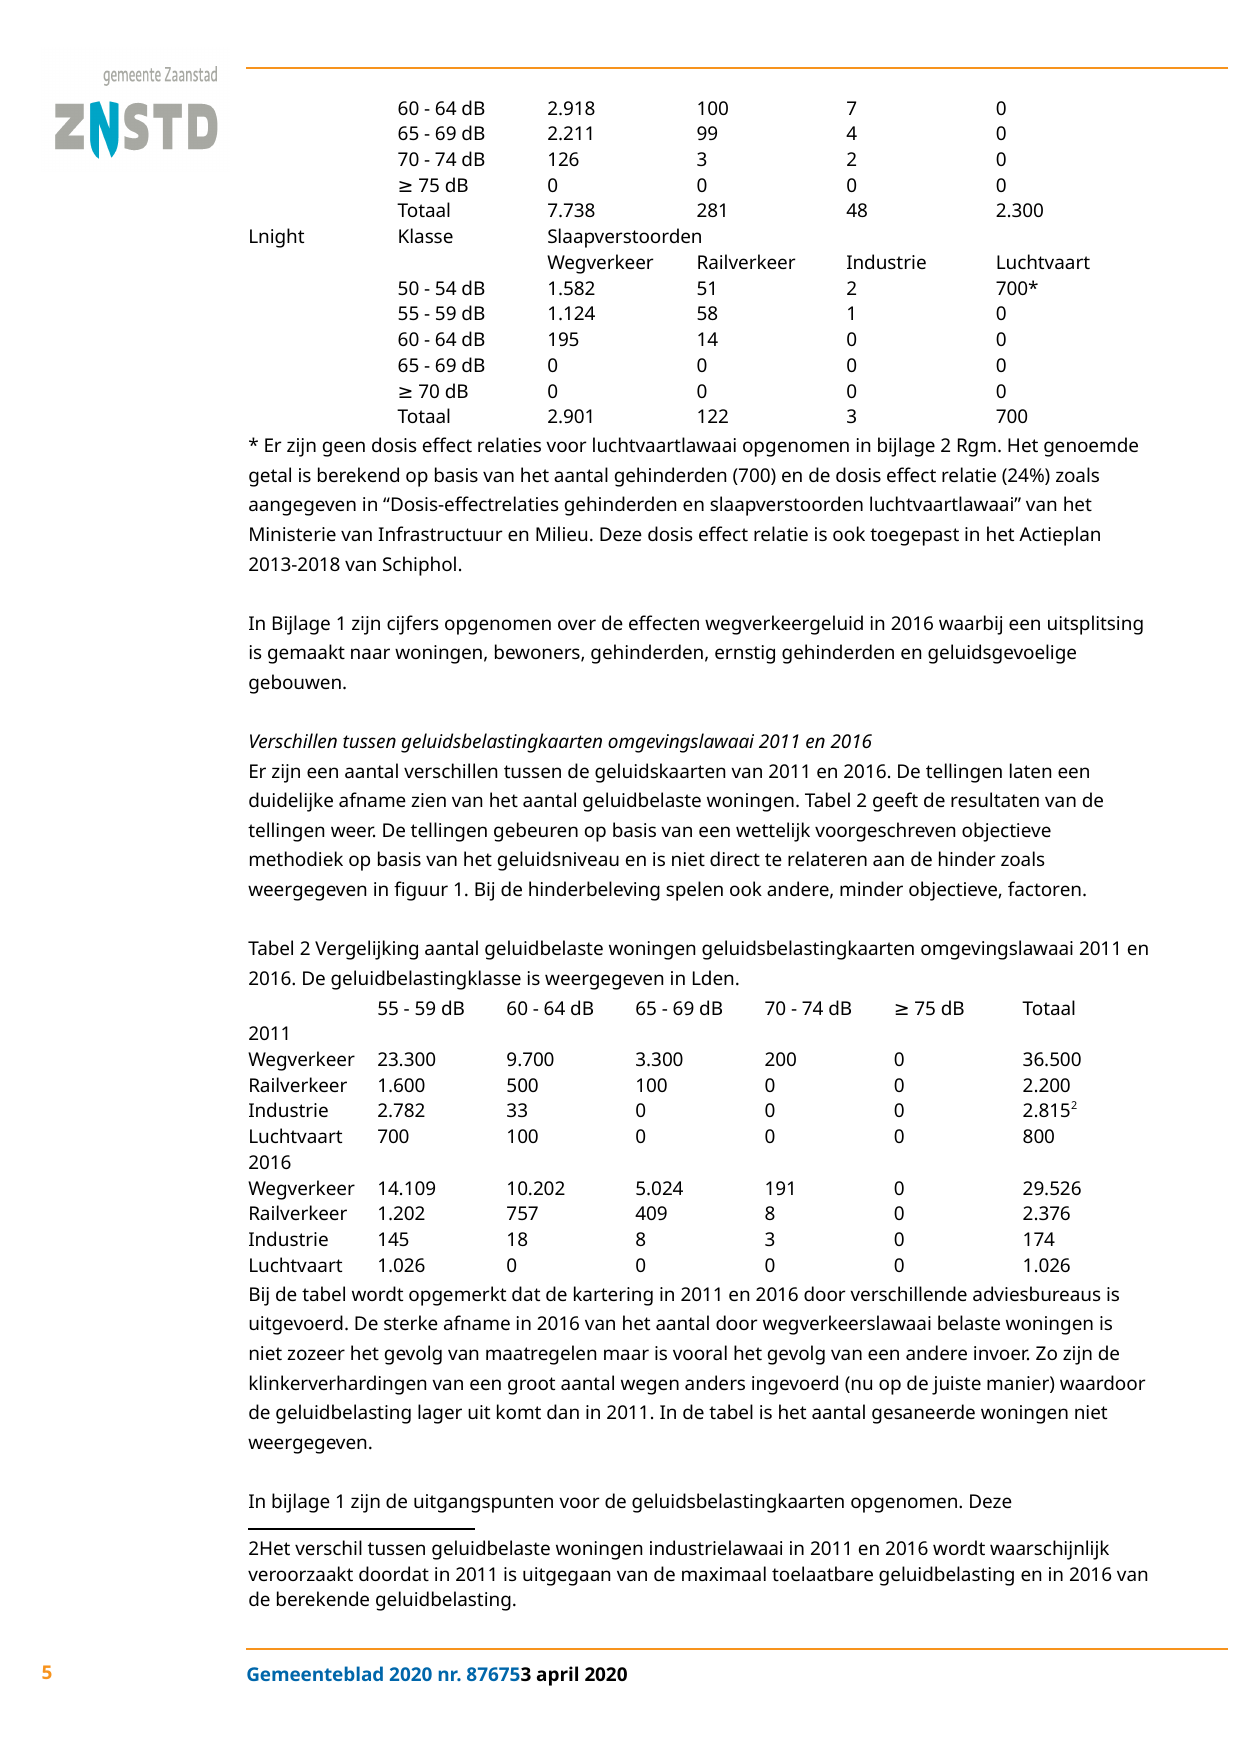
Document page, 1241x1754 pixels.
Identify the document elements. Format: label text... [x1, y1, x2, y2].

table_cell Luchtvaart [248, 1123, 377, 1149]
table_cell Railverkeer [696, 249, 846, 275]
table_cell [894, 1020, 1022, 1046]
table_cell 60 - 64 dB [398, 326, 547, 352]
table_cell [635, 1149, 764, 1175]
table_cell Klasse [398, 224, 547, 249]
table_cell 2.211 [547, 121, 696, 146]
table_cell 0 [894, 1201, 1022, 1226]
table_cell ≥ 75 dB [398, 172, 547, 198]
picture [41, 47, 231, 172]
table_cell 0 [764, 1123, 893, 1149]
table_cell Industrie [248, 1226, 377, 1252]
table_cell Railverkeer [248, 1072, 377, 1098]
table_cell 0 [894, 1098, 1022, 1123]
table_cell 1.202 [377, 1201, 506, 1226]
table_cell 14 [696, 326, 846, 352]
table_header 60 - 64 dB [506, 995, 635, 1020]
table_cell 500 [506, 1072, 635, 1098]
table_cell 0 [696, 352, 846, 378]
table_cell 10.202 [506, 1175, 635, 1201]
table_cell Wegverkeer [547, 249, 696, 275]
table_cell 0 [996, 95, 1152, 121]
table_cell Slaapverstoorden [547, 224, 1152, 249]
table_cell 700 [377, 1123, 506, 1149]
table_cell 0 [996, 326, 1152, 352]
table_cell 195 [547, 326, 696, 352]
text In bijlage 1 zijn de uitgangspunten voor de geluidsbelastingkaarten opgenomen. Deze [248, 1488, 1152, 1514]
table_cell Luchtvaart [996, 249, 1152, 275]
table_cell 2.901 [547, 404, 696, 429]
table_cell 2.300 [996, 198, 1152, 223]
table_cell 0 [547, 352, 696, 378]
table_cell 0 [764, 1072, 893, 1098]
table_cell 1.582 [547, 275, 696, 301]
table_cell 60 - 64 dB [398, 95, 547, 121]
table_cell 409 [635, 1201, 764, 1226]
table_cell 0 [996, 352, 1152, 378]
table_header 55 - 59 dB [377, 995, 506, 1020]
table_cell 2.376 [1023, 1201, 1152, 1226]
table_cell 65 - 69 dB [398, 121, 547, 146]
table_cell 200 [764, 1046, 893, 1072]
table_cell 126 [547, 146, 696, 172]
table_cell [248, 146, 397, 172]
table_cell 0 [894, 1175, 1022, 1201]
table_cell 700 [996, 404, 1152, 429]
table_cell 29.526 [1023, 1175, 1152, 1201]
table_cell [1023, 1149, 1152, 1175]
table_cell [248, 198, 397, 223]
table_cell 757 [506, 1201, 635, 1226]
table_cell Lnight [248, 224, 397, 249]
table_cell 1.600 [377, 1072, 506, 1098]
table_cell 65 - 69 dB [398, 352, 547, 378]
table_cell 0 [635, 1252, 764, 1278]
table_cell 1.026 [377, 1252, 506, 1278]
table_cell [248, 275, 397, 301]
table_cell [248, 378, 397, 403]
table_cell Railverkeer [248, 1201, 377, 1226]
table_cell 0 [635, 1123, 764, 1149]
table_cell [764, 1020, 893, 1046]
table_cell Luchtvaart [248, 1252, 377, 1278]
table_cell ≥ 70 dB [398, 378, 547, 403]
table_cell 0 [846, 326, 996, 352]
table_cell 1.124 [547, 301, 696, 326]
table_cell 70 - 74 dB [398, 146, 547, 172]
table_cell 0 [894, 1123, 1022, 1149]
table_cell [248, 95, 397, 121]
table_cell Wegverkeer [248, 1046, 377, 1072]
table_cell [635, 1020, 764, 1046]
table_cell 0 [894, 1252, 1022, 1278]
table_cell 5.024 [635, 1175, 764, 1201]
table_cell 700* [996, 275, 1152, 301]
table_cell 3 [764, 1226, 893, 1252]
table_cell 99 [696, 121, 846, 146]
table_cell 36.500 [1023, 1046, 1152, 1072]
table_cell 58 [696, 301, 846, 326]
table_cell 3 [696, 146, 846, 172]
table_cell [398, 249, 547, 275]
table_cell 33 [506, 1098, 635, 1123]
table_cell 100 [696, 95, 846, 121]
table_cell 18 [506, 1226, 635, 1252]
table_cell [894, 1149, 1022, 1175]
table_cell Industrie [248, 1098, 377, 1123]
table_cell 3 [846, 404, 996, 429]
table_cell 0 [696, 172, 846, 198]
table_cell 100 [635, 1072, 764, 1098]
table_cell 191 [764, 1175, 893, 1201]
table_cell 0 [996, 301, 1152, 326]
table_header ≥ 75 dB [894, 995, 1022, 1020]
table_cell 1 [846, 301, 996, 326]
table_cell 14.109 [377, 1175, 506, 1201]
table_cell [248, 352, 397, 378]
table_cell 2 [846, 146, 996, 172]
table_cell 0 [996, 172, 1152, 198]
text Bij de tabel wordt opgemerkt dat de kartering in 2011 en 2016 door verschillende adviesbureaus is uitgevoerd. De sterke afname in 2016 van het aantal door wegverkeerslawaai belaste woningen is niet zozeer het gevolg van maatregelen maar is vooral het gevolg van een andere invoer. Zo zijn de klinkerverhardingen van een groot aantal wegen anders ingevoerd (nu op de juiste manier) waardoor de geluidbelasting lager uit komt dan in 2011. In de tabel is het aantal gesaneerde woningen niet weergegeven. [248, 1281, 1152, 1454]
table_cell 4 [846, 121, 996, 146]
text Er zijn een aantal verschillen tussen de geluidskaarten van 2011 en 2016. De tellingen laten een duidelijke afname zien van het aantal geluidbelaste woningen. Tabel 2 geeft de resultaten van de tellingen weer. De tellingen gebeuren op basis van een wettelijk voorgeschreven objectieve methodiek op basis van het geluidsniveau en is niet direct te relateren aan de hinder zoals weergegeven in figuur 1. Bij de hinderbeleving spelen ook andere, minder objectieve, factoren. [248, 758, 1152, 902]
table_cell 48 [846, 198, 996, 223]
table_cell [506, 1020, 635, 1046]
table_cell [377, 1149, 506, 1175]
table_cell 51 [696, 275, 846, 301]
table_cell 0 [506, 1252, 635, 1278]
table_cell 2011 [248, 1020, 377, 1046]
table_cell 55 - 59 dB [398, 301, 547, 326]
table_cell 2.200 [1023, 1072, 1152, 1098]
table_cell 281 [696, 198, 846, 223]
table_cell 2.918 [547, 95, 696, 121]
table_cell [506, 1149, 635, 1175]
table_cell [248, 172, 397, 198]
table_header 65 - 69 dB [635, 995, 764, 1020]
table_cell 2.815 [1023, 1098, 1152, 1123]
table_cell 0 [894, 1226, 1022, 1252]
table_cell 0 [547, 172, 696, 198]
table_cell 0 [894, 1046, 1022, 1072]
table_cell 0 [996, 121, 1152, 146]
table_cell 50 - 54 dB [398, 275, 547, 301]
table_cell [248, 326, 397, 352]
table_cell [248, 404, 397, 429]
table_cell 100 [506, 1123, 635, 1149]
table_cell [248, 249, 397, 275]
table_cell 0 [846, 378, 996, 403]
table_cell Wegverkeer [248, 1175, 377, 1201]
table_cell 0 [764, 1098, 893, 1123]
table_cell 2016 [248, 1149, 377, 1175]
table_cell 800 [1023, 1123, 1152, 1149]
table_cell 145 [377, 1226, 506, 1252]
table_cell 23.300 [377, 1046, 506, 1072]
table_cell Totaal [398, 198, 547, 223]
table_header Totaal [1023, 995, 1152, 1020]
table_header 70 - 74 dB [764, 995, 893, 1020]
table_cell 122 [696, 404, 846, 429]
table_cell [764, 1149, 893, 1175]
table_cell 0 [696, 378, 846, 403]
table_cell Totaal [398, 404, 547, 429]
text In Bijlage 1 zijn cijfers opgenomen over de effecten wegverkeergeluid in 2016 waarbij een uitsplitsing is gemaakt naar woningen, bewoners, gehinderden, ernstig gehinderden en geluidsgevoelige gebouwen. [248, 610, 1152, 695]
text Verschillen tussen geluidsbelastingkaarten omgevingslawaai 2011 en 2016 [248, 728, 1152, 754]
table_cell 0 [846, 352, 996, 378]
table_cell 0 [635, 1098, 764, 1123]
table_cell 0 [846, 172, 996, 198]
table_cell 174 [1023, 1226, 1152, 1252]
table_cell 0 [996, 378, 1152, 403]
table_cell 3.300 [635, 1046, 764, 1072]
table_cell 7.738 [547, 198, 696, 223]
table_cell [248, 301, 397, 326]
text Tabel 2 Vergelijking aantal geluidbelaste woningen geluidsbelastingkaarten omgevingslawaai 2011 en 2016. De geluidbelastingklasse is weergegeven in Lden. [248, 935, 1152, 991]
table_cell 2 [846, 275, 996, 301]
table_cell [1023, 1020, 1152, 1046]
table_cell Industrie [846, 249, 996, 275]
table_header [248, 995, 377, 1020]
table_cell 8 [635, 1226, 764, 1252]
table_cell 8 [764, 1201, 893, 1226]
table_cell 2.782 [377, 1098, 506, 1123]
table_cell 0 [996, 146, 1152, 172]
table_cell 0 [894, 1072, 1022, 1098]
table_cell 0 [764, 1252, 893, 1278]
table_cell 9.700 [506, 1046, 635, 1072]
table_cell [377, 1020, 506, 1046]
table_cell 1.026 [1023, 1252, 1152, 1278]
table_cell 0 [547, 378, 696, 403]
table_cell 7 [846, 95, 996, 121]
table_cell [248, 121, 397, 146]
text * Er zijn geen dosis effect relaties voor luchtvaartlawaai opgenomen in bijlage 2 Rgm. Het genoemde getal is berekend op basis van het aantal gehinderden (700) en de dosis effect relatie (24%) zoals aangegeven in “Dosis-effectrelaties gehinderden en slaapverstoorden luchtvaartlawaai” van het Ministerie van Infrastructuur en Milieu. Deze dosis effect relatie is ook toegepast in het Actieplan 2013-2018 van Schiphol. [248, 432, 1152, 577]
